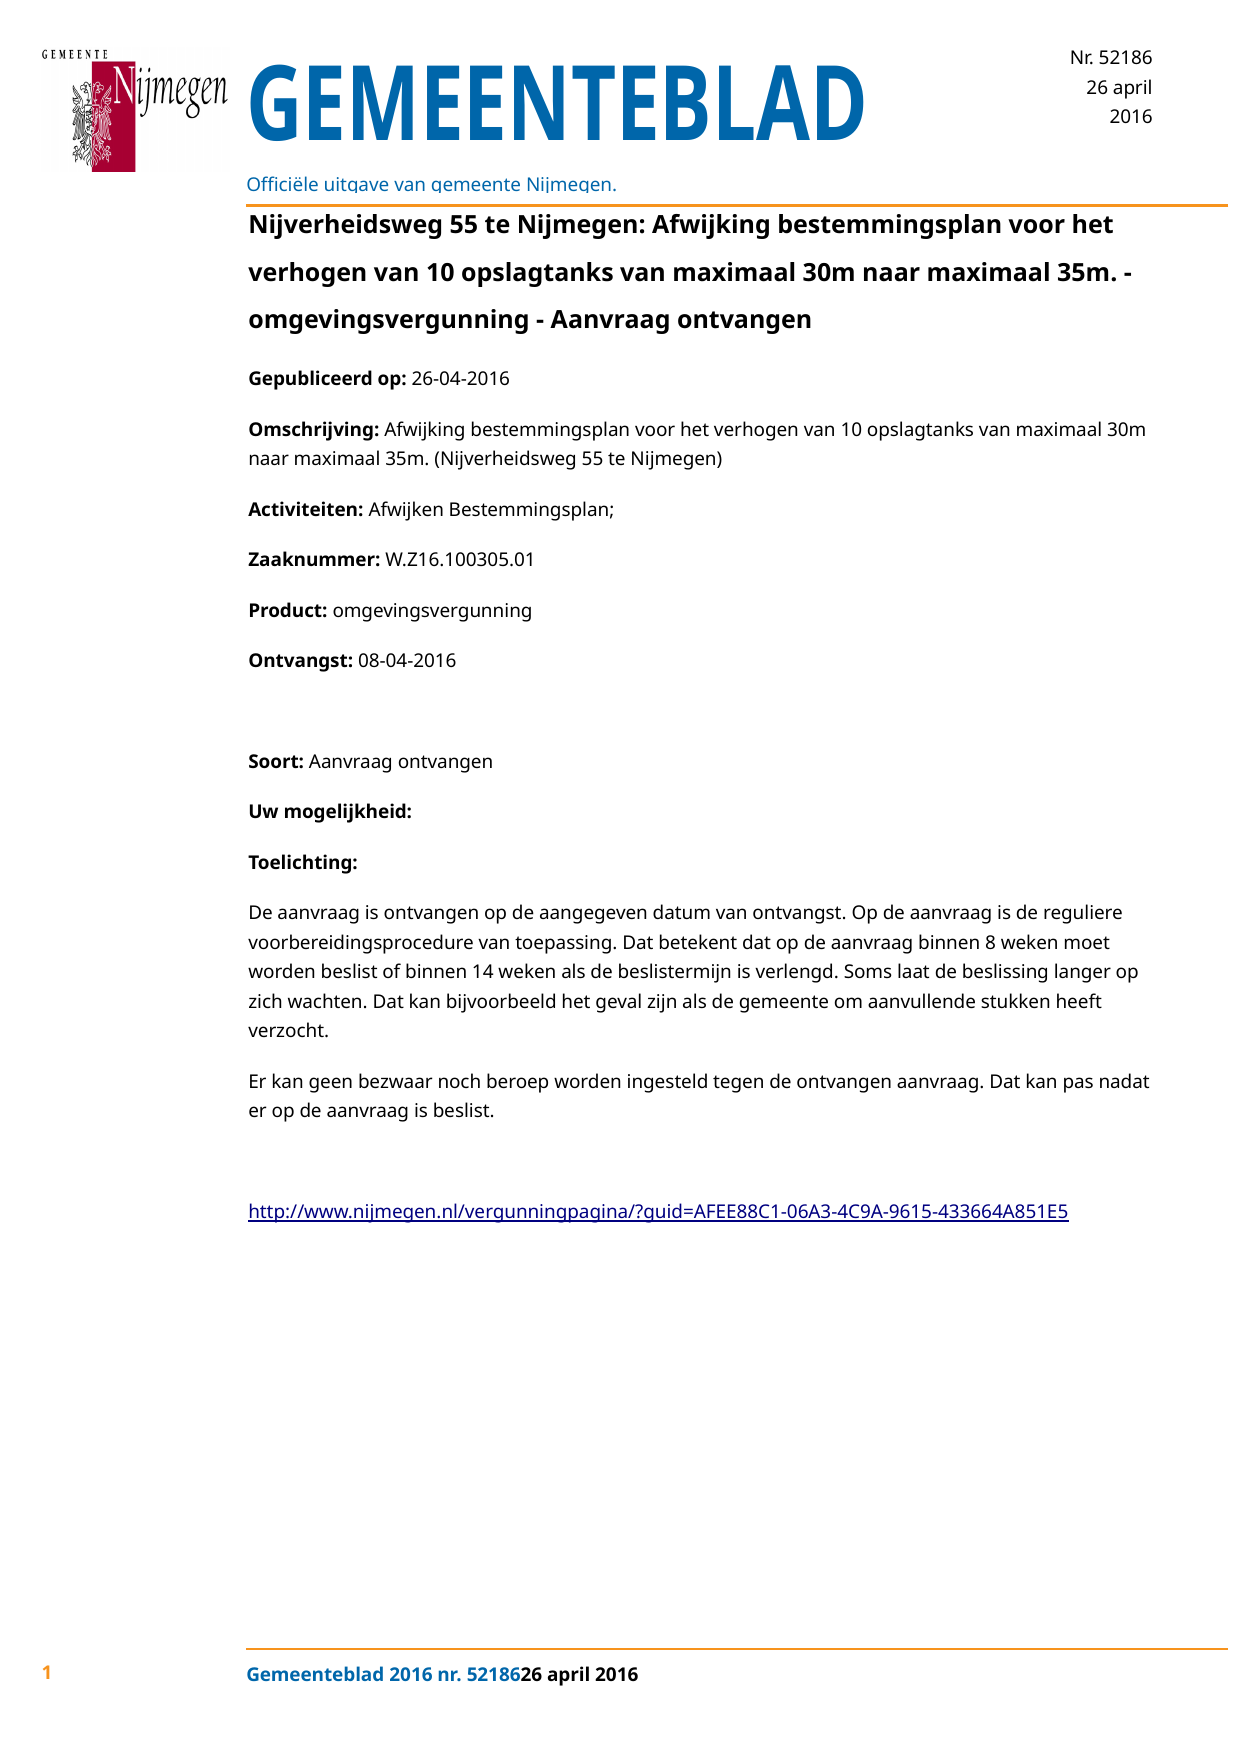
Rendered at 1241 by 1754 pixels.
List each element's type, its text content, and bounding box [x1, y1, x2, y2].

text Uw mogelijkheid: [248, 798, 1152, 824]
text Zaaknummer: W.Z16.100305.01 [248, 546, 1152, 572]
text Omschrijving: Afwijking bestemmingsplan voor het verhogen van 10 opslagtanks van maximaal 30m naar maximaal 35m. (Nijverheidsweg 55 te Nijmegen) [248, 416, 1152, 471]
text Product: omgevingsvergunning [248, 597, 1152, 622]
text Toelichting: [248, 849, 1152, 874]
text Activiteiten: Afwijken Bestemmingsplan; [248, 496, 1152, 522]
text http://www.nijmegen.nl/vergunningpagina/?guid=AFEE88C1-06A3-4C9A-9615-433664A851E5 [248, 1198, 1152, 1224]
text Er kan geen bezwaar noch beroep worden ingesteld tegen de ontvangen aanvraag. Dat kan pas nadat er op de aanvraag is beslist. [248, 1068, 1152, 1123]
picture [41, 47, 231, 172]
text Nijverheidsweg 55 te Nijmegen: Afwijking bestemmingsplan voor het verhogen van 10 opslagtanks van maximaal 30m naar maximaal 35m. - omgevingsvergunning - Aanvraag ontvangen [248, 207, 1152, 336]
text Ontvangst: 08-04-2016 [248, 647, 1152, 673]
text Gepubliceerd op: 26-04-2016 [248, 366, 1152, 391]
text Soort: Aanvraag ontvangen [248, 748, 1152, 774]
text De aanvraag is ontvangen op de aangegeven datum van ontvangst. Op de aanvraag is de reguliere voorbereidingsprocedure van toepassing. Dat betekent dat op de aanvraag binnen 8 weken moet worden beslist of binnen 14 weken als de beslistermijn is verlengd. Soms laat de beslissing langer op zich wachten. Dat kan bijvoorbeeld het geval zijn als de gemeente om aanvullende stukken heeft verzocht. [248, 899, 1152, 1043]
